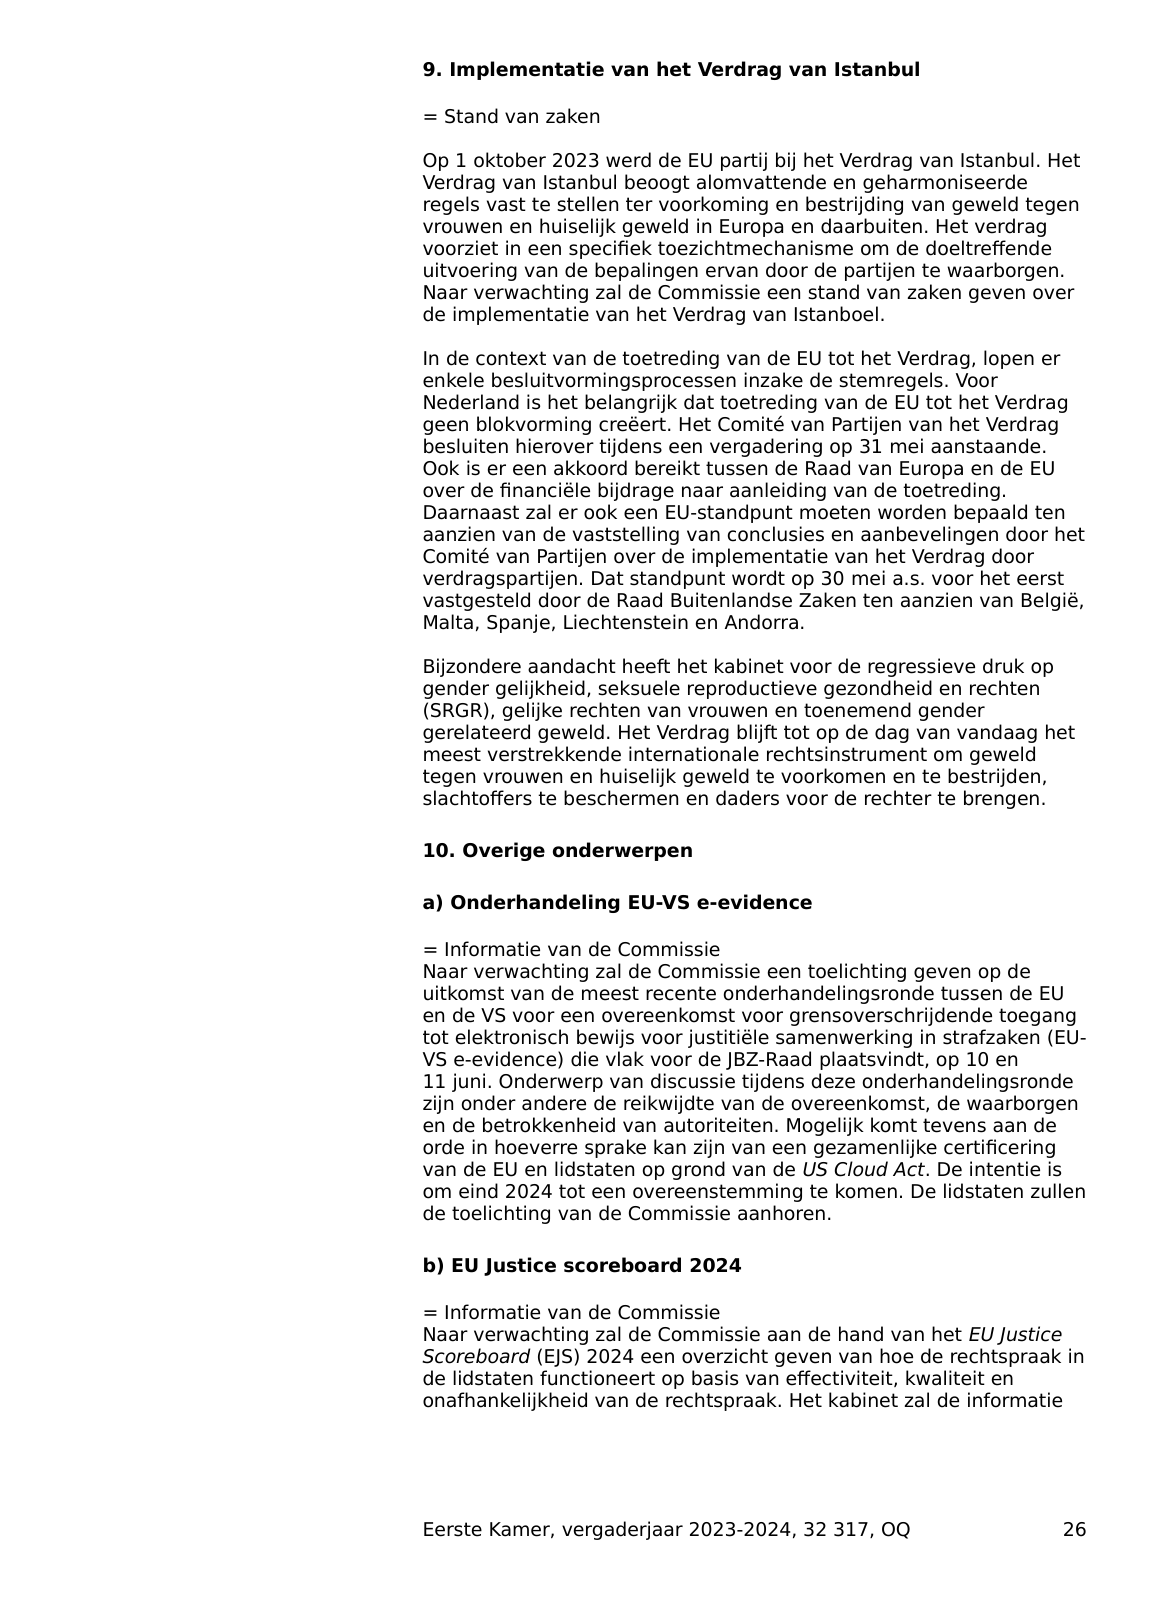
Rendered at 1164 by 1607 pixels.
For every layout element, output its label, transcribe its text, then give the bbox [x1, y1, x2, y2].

subtitle 9. Implementatie van het Verdrag van Istanbul [422, 59, 1087, 81]
text = Informatie van de Commissie [422, 1302, 1087, 1324]
subtitle b) EU Justice scoreboard 2024 [422, 1255, 1087, 1277]
text Bijzondere aandacht heeft het kabinet voor de regressieve druk op gender gelijkheid, seksuele reproductieve gezondheid en rechten (SRGR), gelijke rechten van vrouwen en toenemend gender gerelateerd geweld. Het Verdrag blijft tot op de dag van vandaag het meest verstrekkende internationale rechtsinstrument om geweld tegen vrouwen en huiselijk geweld te voorkomen en te bestrijden, slachtoffers te beschermen en daders voor de rechter te brengen. [422, 656, 1087, 810]
text Op 1 oktober 2023 werd de EU partij bij het Verdrag van Istanbul. Het Verdrag van Istanbul beoogt alomvattende en geharmoniseerde regels vast te stellen ter voorkoming en bestrijding van geweld tegen vrouwen en huiselijk geweld in Europa en daarbuiten. Het verdrag voorziet in een specifiek toezichtmechanisme om de doeltreffende uitvoering van de bepalingen ervan door de partijen te waarborgen. Naar verwachting zal de Commissie een stand van zaken geven over de implementatie van het Verdrag van Istanboel. [422, 150, 1087, 326]
text Naar verwachting zal de Commissie aan de hand van het EU Justice Scoreboard (EJS) 2024 een overzicht geven van hoe de rechtspraak in de lidstaten functioneert op basis van effectiviteit, kwaliteit en onafhankelijkheid van de rechtspraak. Het kabinet zal de informatie [422, 1324, 1087, 1412]
text In de context van de toetreding van de EU tot het Verdrag, lopen er enkele besluitvormingsprocessen inzake de stemregels. Voor Nederland is het belangrijk dat toetreding van de EU tot het Verdrag geen blokvorming creëert. Het Comité van Partijen van het Verdrag besluiten hierover tijdens een vergadering op 31 mei aanstaande. Ook is er een akkoord bereikt tussen de Raad van Europa en de EU over de financiële bijdrage naar aanleiding van de toetreding. Daarnaast zal er ook een EU-standpunt moeten worden bepaald ten aanzien van de vaststelling van conclusies en aanbevelingen door het Comité van Partijen over de implementatie van het Verdrag door verdragspartijen. Dat standpunt wordt op 30 mei a.s. voor het eerst vastgesteld door de Raad Buitenlandse Zaken ten aanzien van België, Malta, Spanje, Liechtenstein en Andorra. [422, 348, 1087, 634]
subtitle a) Onderhandeling EU-VS e-evidence [422, 892, 1087, 914]
subtitle 10. Overige onderwerpen [422, 840, 1087, 862]
text = Informatie van de Commissie [422, 939, 1087, 961]
text = Stand van zaken [422, 106, 1087, 128]
text Naar verwachting zal de Commissie een toelichting geven op de uitkomst van de meest recente onderhandelingsronde tussen de EU en de VS voor een overeenkomst voor grensoverschrijdende toegang tot elektronisch bewijs voor justitiële samenwerking in strafzaken (EU-VS e-evidence) die vlak voor de JBZ-Raad plaatsvindt, op 10 en 11 juni. Onderwerp van discussie tijdens deze onderhandelingsronde zijn onder andere de reikwijdte van de overeenkomst, de waarborgen en de betrokkenheid van autoriteiten. Mogelijk komt tevens aan de orde in hoeverre sprake kan zijn van een gezamenlijke certificering van de EU en lidstaten op grond van de US Cloud Act. De intentie is om eind 2024 tot een overeenstemming te komen. De lidstaten zullen de toelichting van de Commissie aanhoren. [422, 961, 1087, 1225]
